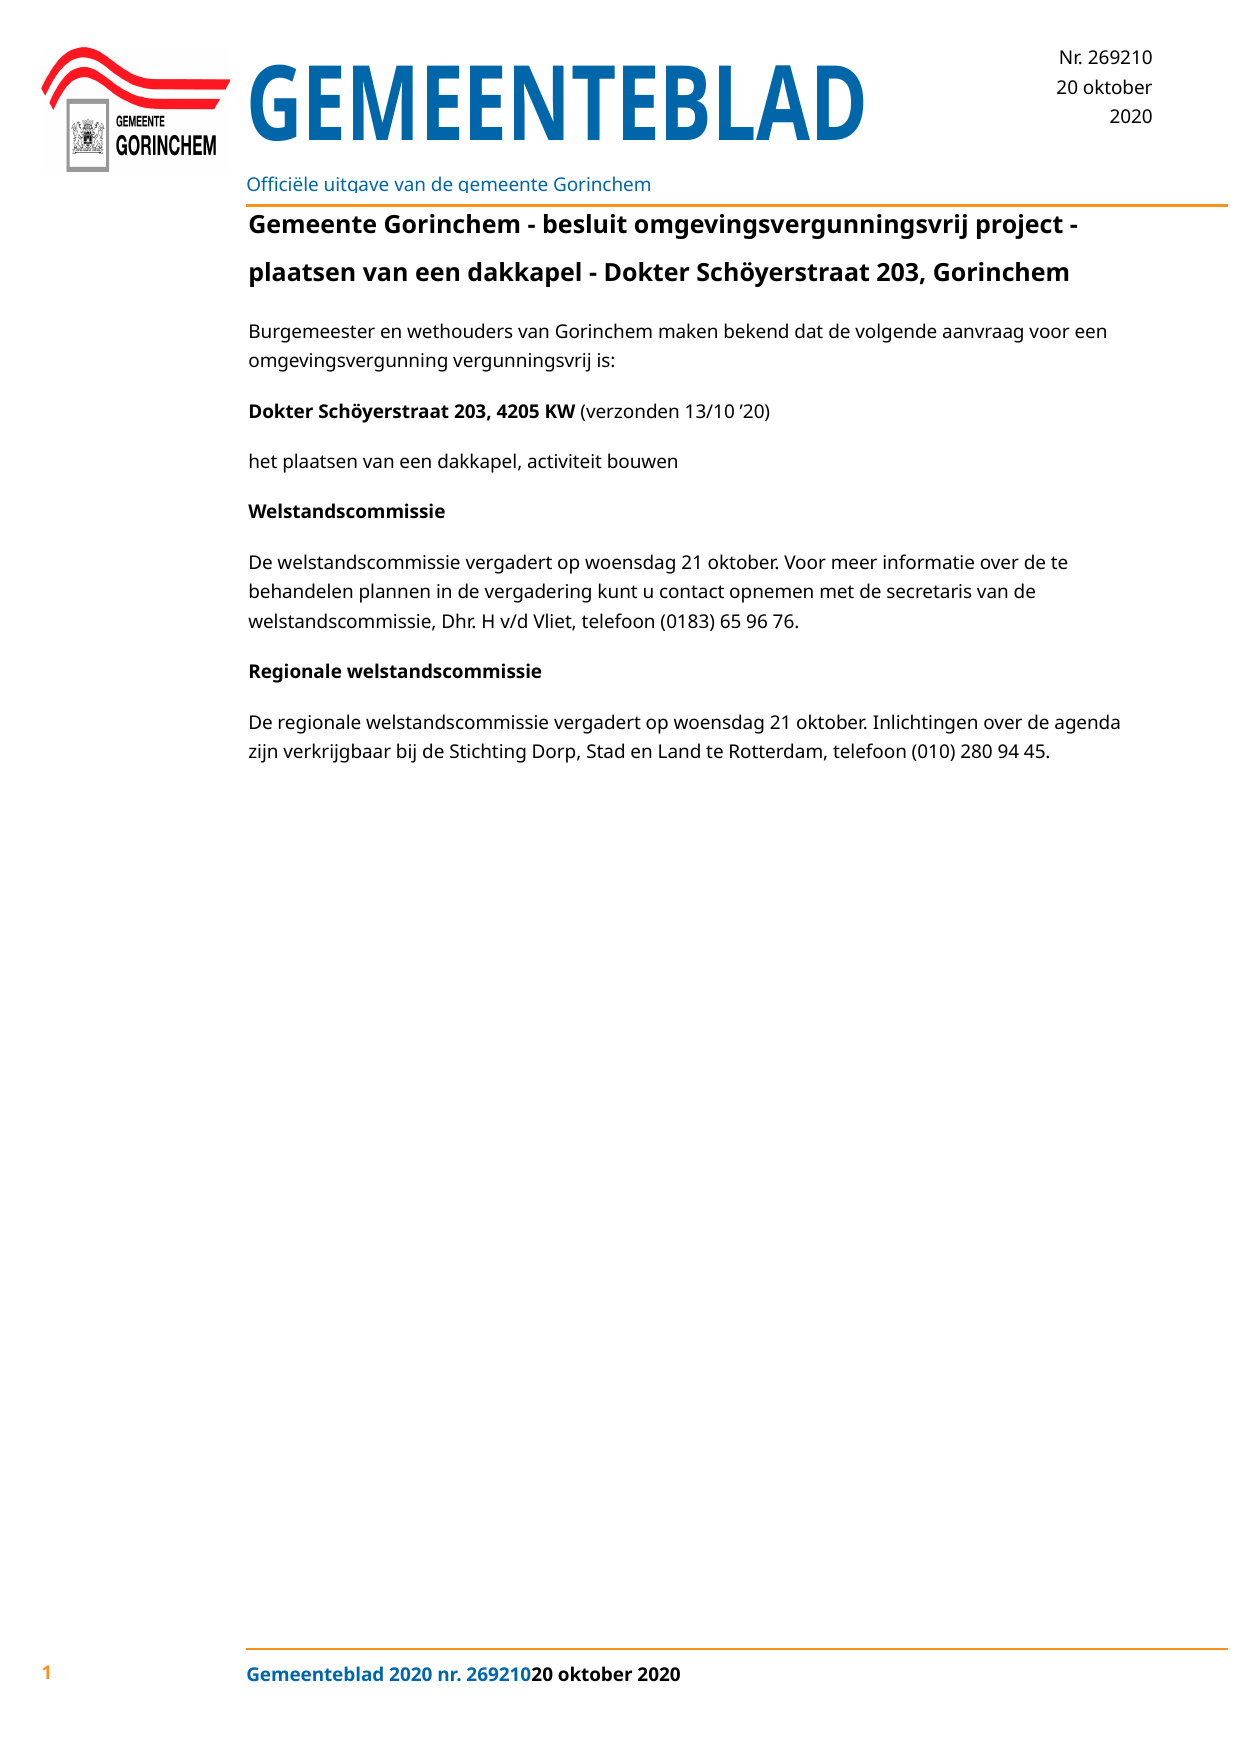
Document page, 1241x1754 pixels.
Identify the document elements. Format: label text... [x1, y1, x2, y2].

text Welstandscommissie [248, 499, 1152, 524]
text Regionale welstandscommissie [248, 659, 1152, 684]
text Burgemeester en wethouders van Gorinchem maken bekend dat de volgende aanvraag voor een omgevingsvergunning vergunningsvrij is: [248, 318, 1152, 373]
text De regionale welstandscommissie vergadert op woensdag 21 oktober. Inlichtingen over de agenda zijn verkrijgbaar bij de Stichting Dorp, Stad en Land te Rotterdam, telefoon (010) 280 94 45. [248, 709, 1152, 764]
text Dokter Schöyerstraat 203, 4205 KW (verzonden 13/10 ’20) [248, 398, 1152, 424]
text het plaatsen van een dakkapel, activiteit bouwen [248, 448, 1152, 474]
text Gemeente Gorinchem - besluit omgevingsvergunningsvrij project - plaatsen van een dakkapel - Dokter Schöyerstraat 203, Gorinchem [248, 207, 1152, 288]
picture [41, 47, 231, 172]
text De welstandscommissie vergadert op woensdag 21 oktober. Voor meer informatie over de te behandelen plannen in de vergadering kunt u contact opnemen met de secretaris van de welstandscommissie, Dhr. H v/d Vliet, telefoon (0183) 65 96 76. [248, 549, 1152, 634]
